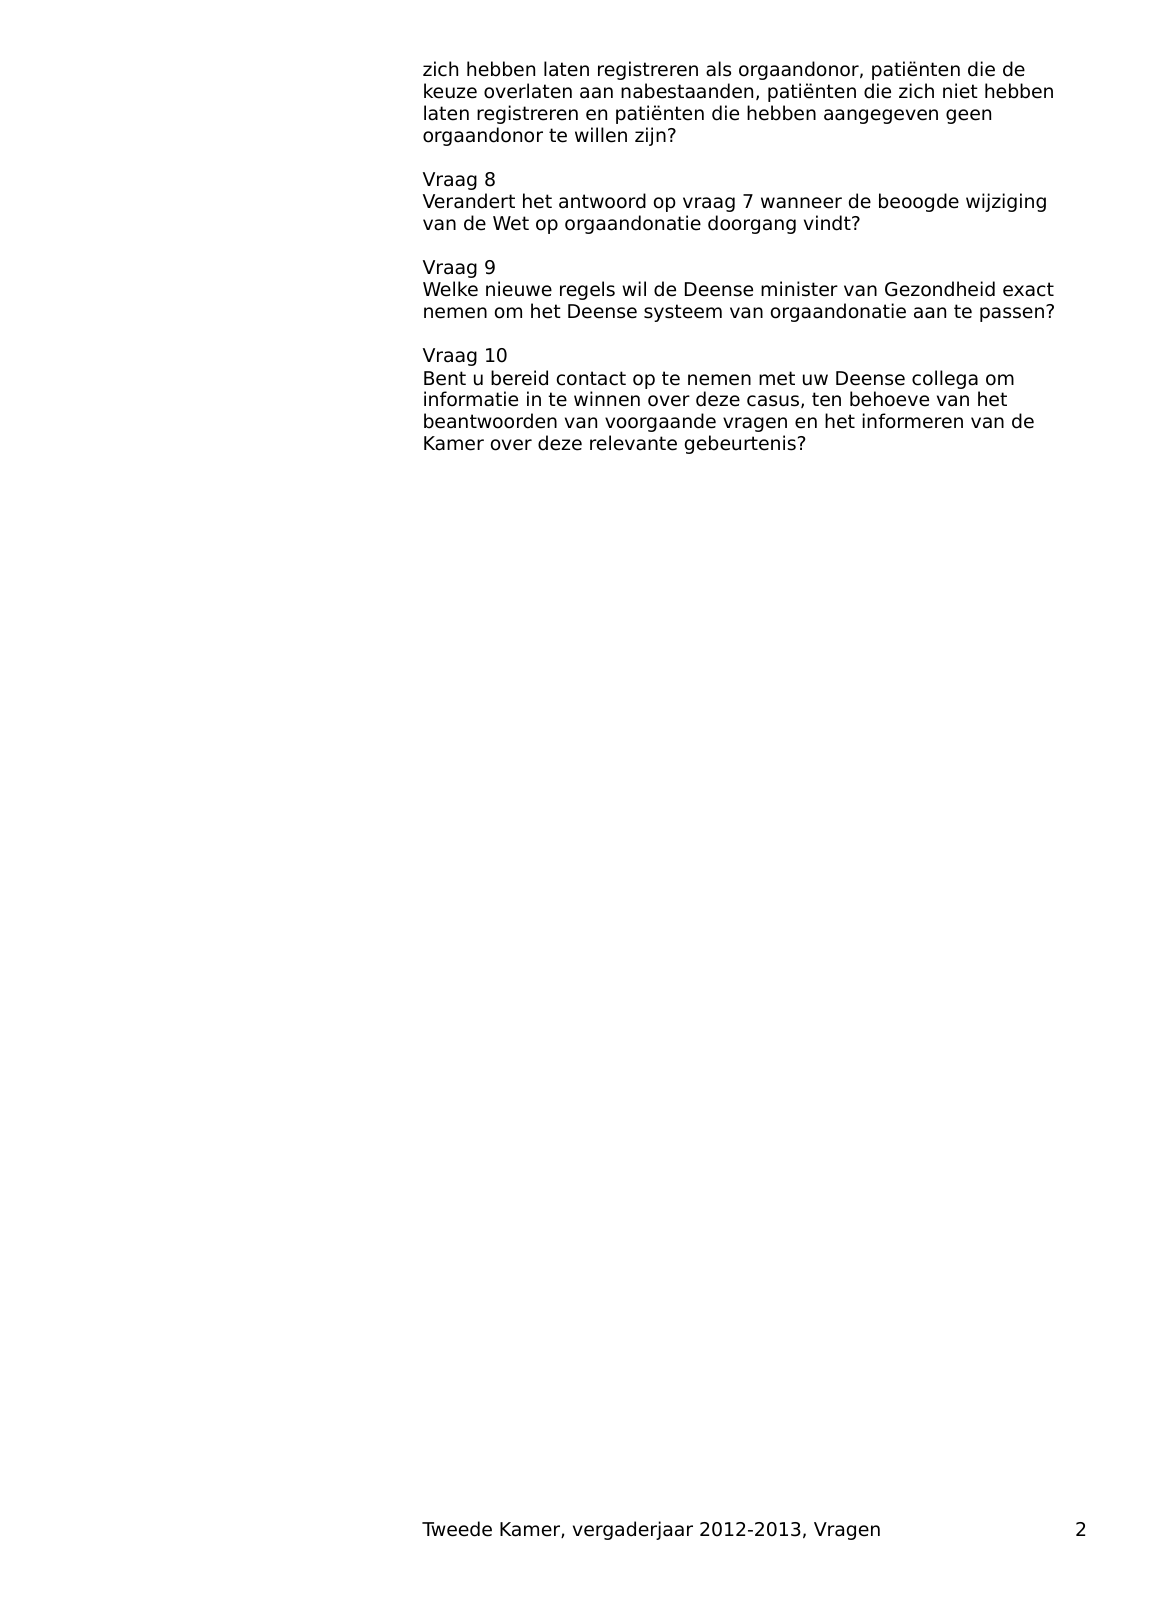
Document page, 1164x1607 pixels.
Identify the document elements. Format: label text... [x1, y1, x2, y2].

text Vraag 10 [422, 345, 1087, 367]
text Vraag 9 [422, 257, 1087, 279]
text zich hebben laten registreren als orgaandonor, patiënten die de keuze overlaten aan nabestaanden, patiënten die zich niet hebben laten registreren en patiënten die hebben aangegeven geen orgaandonor te willen zijn? [422, 59, 1087, 147]
text Vraag 8 [422, 169, 1087, 191]
text Bent u bereid contact op te nemen met uw Deense collega om informatie in te winnen over deze casus, ten behoeve van het beantwoorden van voorgaande vragen en het informeren van de Kamer over deze relevante gebeurtenis? [422, 367, 1087, 455]
text Welke nieuwe regels wil de Deense minister van Gezondheid exact nemen om het Deense systeem van orgaandonatie aan te passen? [422, 279, 1087, 323]
text Verandert het antwoord op vraag 7 wanneer de beoogde wijziging van de Wet op orgaandonatie doorgang vindt? [422, 191, 1087, 235]
